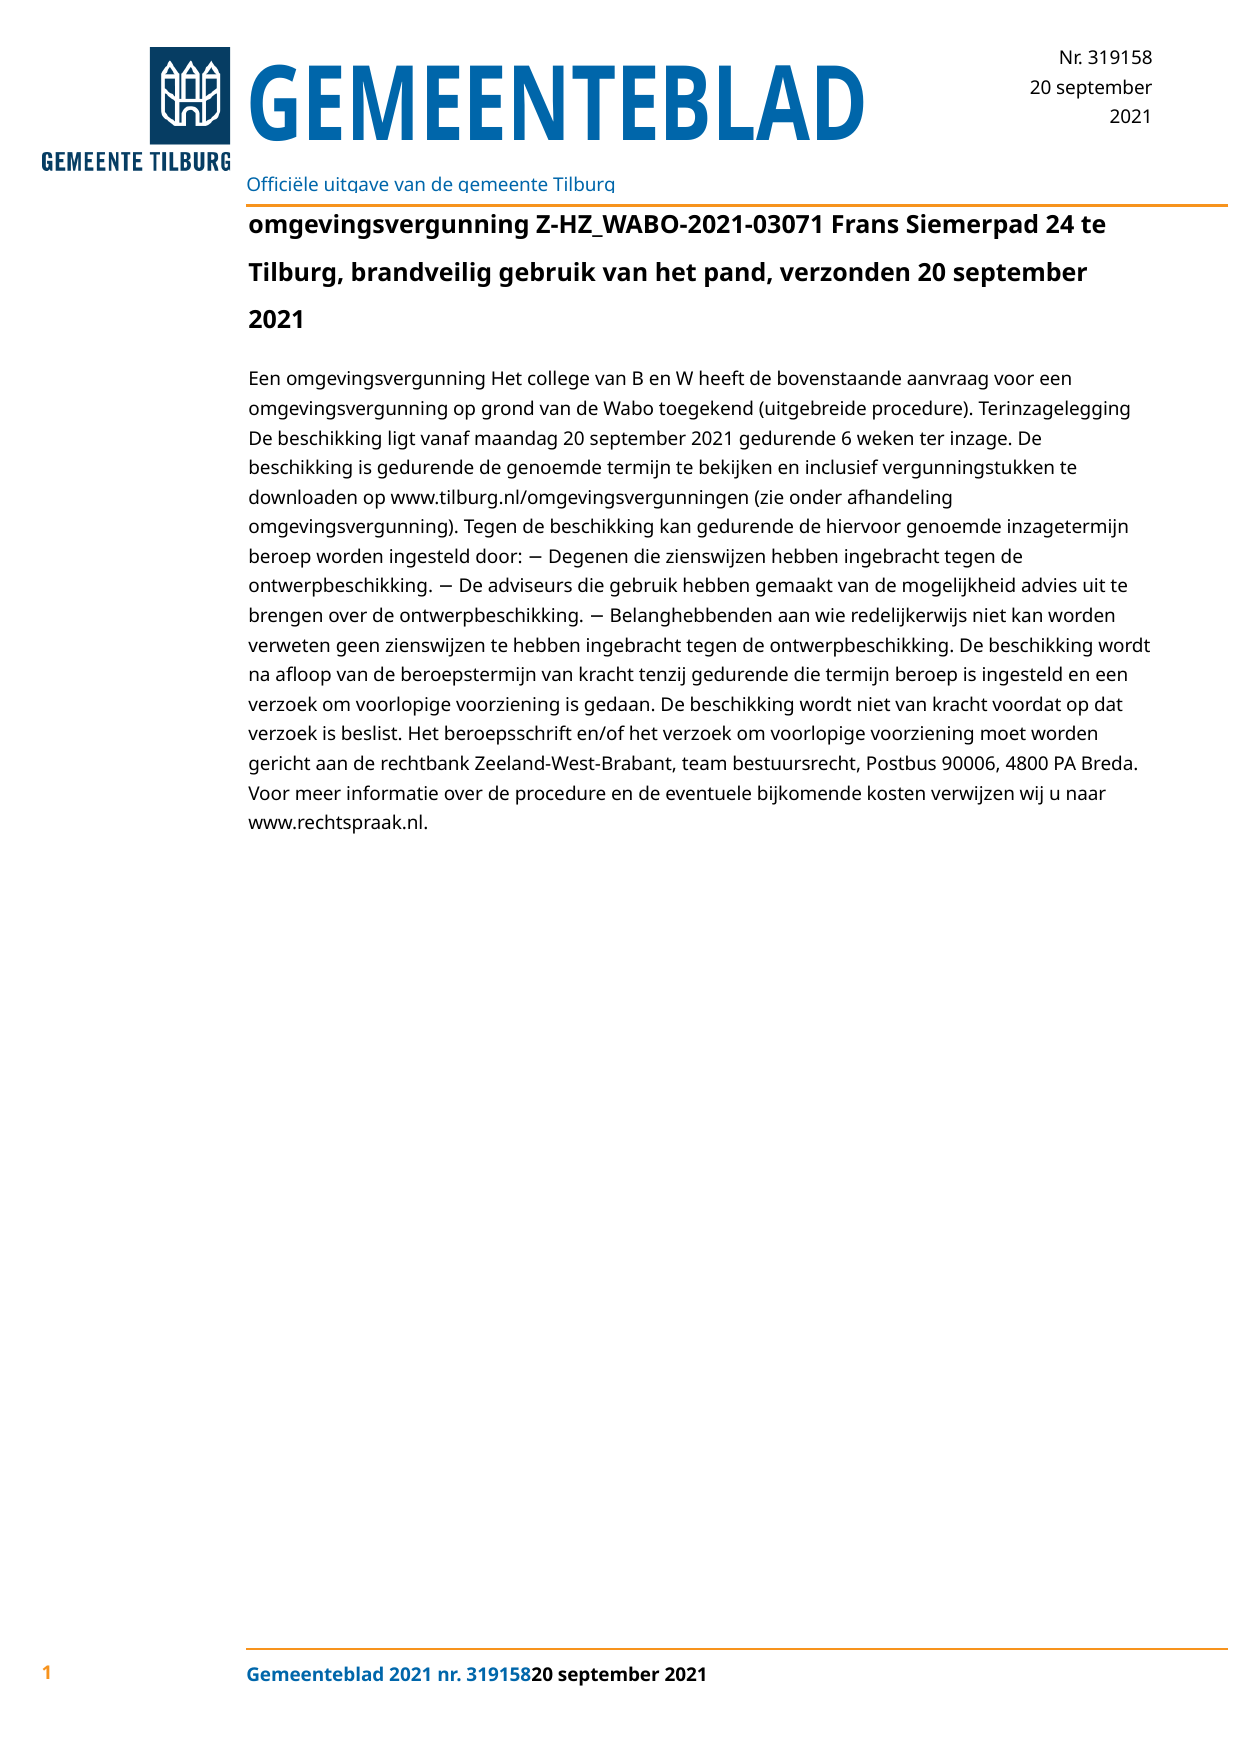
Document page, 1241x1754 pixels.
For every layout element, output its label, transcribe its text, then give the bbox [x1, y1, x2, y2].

text omgevingsvergunning Z-HZ_WABO-2021-03071 Frans Siemerpad 24 te Tilburg, brandveilig gebruik van het pand, verzonden 20 september 2021 [248, 207, 1152, 336]
text Een omgevingsvergunning Het college van B en W heeft de bovenstaande aanvraag voor een omgevingsvergunning op grond van de Wabo toegekend (uitgebreide procedure). Terinzagelegging De beschikking ligt vanaf maandag 20 september 2021 gedurende 6 weken ter inzage. De beschikking is gedurende de genoemde termijn te bekijken en inclusief vergunningstukken te downloaden op www.tilburg.nl/omgevingsvergunningen (zie onder afhandeling omgevingsvergunning). Tegen de beschikking kan gedurende de hiervoor genoemde inzagetermijn beroep worden ingesteld door: − Degenen die zienswijzen hebben ingebracht tegen de ontwerpbeschikking. − De adviseurs die gebruik hebben gemaakt van de mogelijkheid advies uit te brengen over de ontwerpbeschikking. − Belanghebbenden aan wie redelijkerwijs niet kan worden verweten geen zienswijzen te hebben ingebracht tegen de ontwerpbeschikking. De beschikking wordt na afloop van de beroepstermijn van kracht tenzij gedurende die termijn beroep is ingesteld en een verzoek om voorlopige voorziening is gedaan. De beschikking wordt niet van kracht voordat op dat verzoek is beslist. Het beroepsschrift en/of het verzoek om voorlopige voorziening moet worden gericht aan de rechtbank Zeeland-West-Brabant, team bestuursrecht, Postbus 90006, 4800 PA Breda. Voor meer informatie over de procedure en de eventuele bijkomende kosten verwijzen wij u naar www.rechtspraak.nl. [248, 366, 1152, 835]
picture [41, 47, 231, 172]
